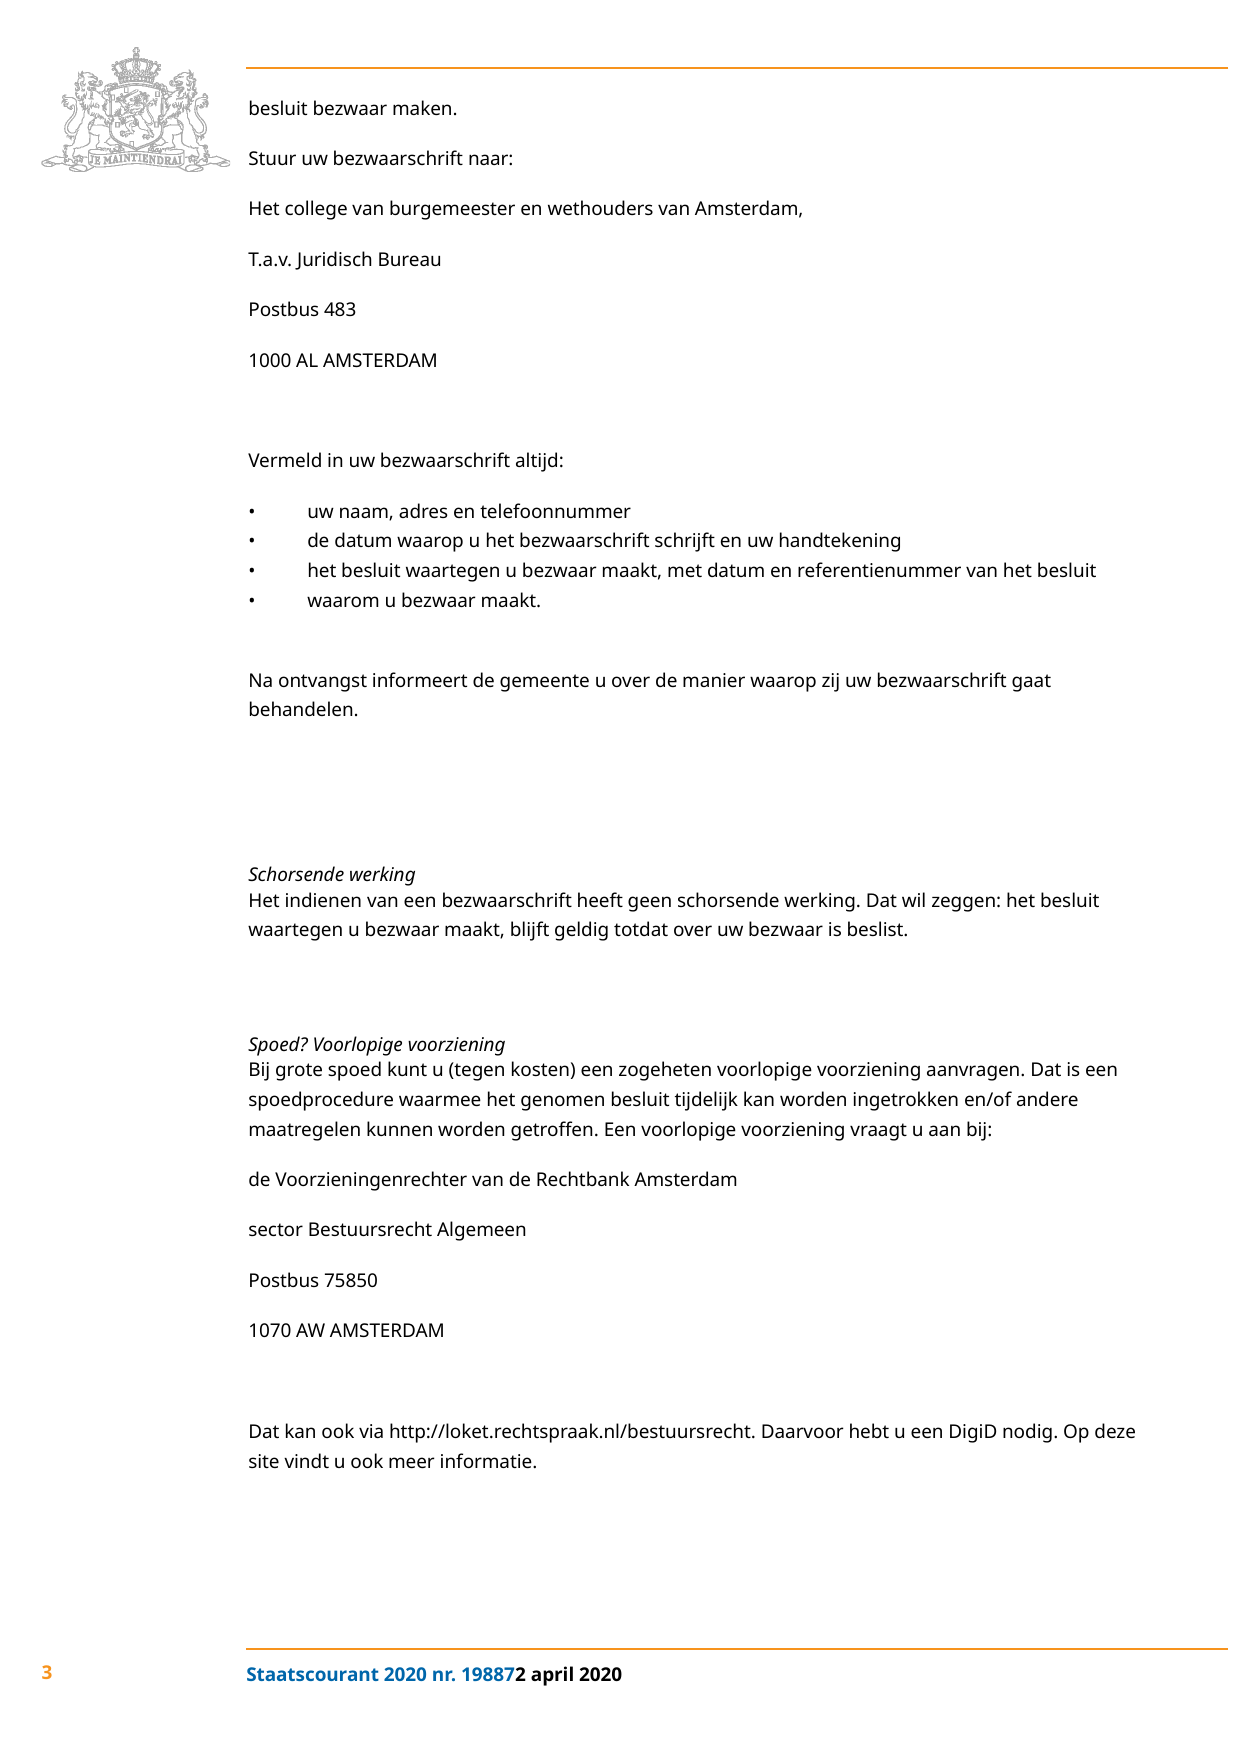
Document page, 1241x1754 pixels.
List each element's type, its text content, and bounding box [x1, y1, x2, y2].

text Vermeld in uw bezwaarschrift altijd: [248, 448, 1152, 473]
text Postbus 75850 [248, 1267, 1152, 1293]
list waarom u bezwaar maakt. [248, 587, 1152, 613]
text Dat kan ook via http://loket.rechtspraak.nl/bestuursrecht. Daarvoor hebt u een DigiD nodig. Op deze site vindt u ook meer informatie. [248, 1418, 1152, 1474]
list de datum waarop u het bezwaarschrift schrijft en uw handtekening [248, 528, 1152, 553]
text Het college van burgemeester en wethouders van Amsterdam, [248, 196, 1152, 221]
list het besluit waartegen u bezwaar maakt, met datum en referentienummer van het besluit [248, 557, 1152, 583]
text Postbus 483 [248, 296, 1152, 322]
text Schorsende werking [248, 861, 1152, 887]
text Het indienen van een bezwaarschrift heeft geen schorsende werking. Dat wil zeggen: het besluit waartegen u bezwaar maakt, blijft geldig totdat over uw bezwaar is beslist. [248, 887, 1152, 942]
text Na ontvangst informeert de gemeente u over de manier waarop zij uw bezwaarschrift gaat behandelen. [248, 667, 1152, 722]
text besluit bezwaar maken. [248, 95, 1152, 121]
text Spoed? Voorlopige voorziening [248, 1031, 1152, 1057]
text T.a.v. Juridisch Bureau [248, 246, 1152, 272]
text 1000 AL AMSTERDAM [248, 347, 1152, 373]
text 1070 AW AMSTERDAM [248, 1317, 1152, 1343]
picture [41, 47, 231, 172]
text Stuur uw bezwaarschrift naar: [248, 145, 1152, 171]
list uw naam, adres en telefoonnummer [248, 498, 1152, 524]
text sector Bestuursrecht Algemeen [248, 1217, 1152, 1242]
text de Voorzieningenrechter van de Rechtbank Amsterdam [248, 1166, 1152, 1192]
text Bij grote spoed kunt u (tegen kosten) een zogeheten voorlopige voorziening aanvragen. Dat is een spoedprocedure waarmee het genomen besluit tijdelijk kan worden ingetrokken en/of andere maatregelen kunnen worden getroffen. Een voorlopige voorziening vraagt u aan bij: [248, 1057, 1152, 1142]
